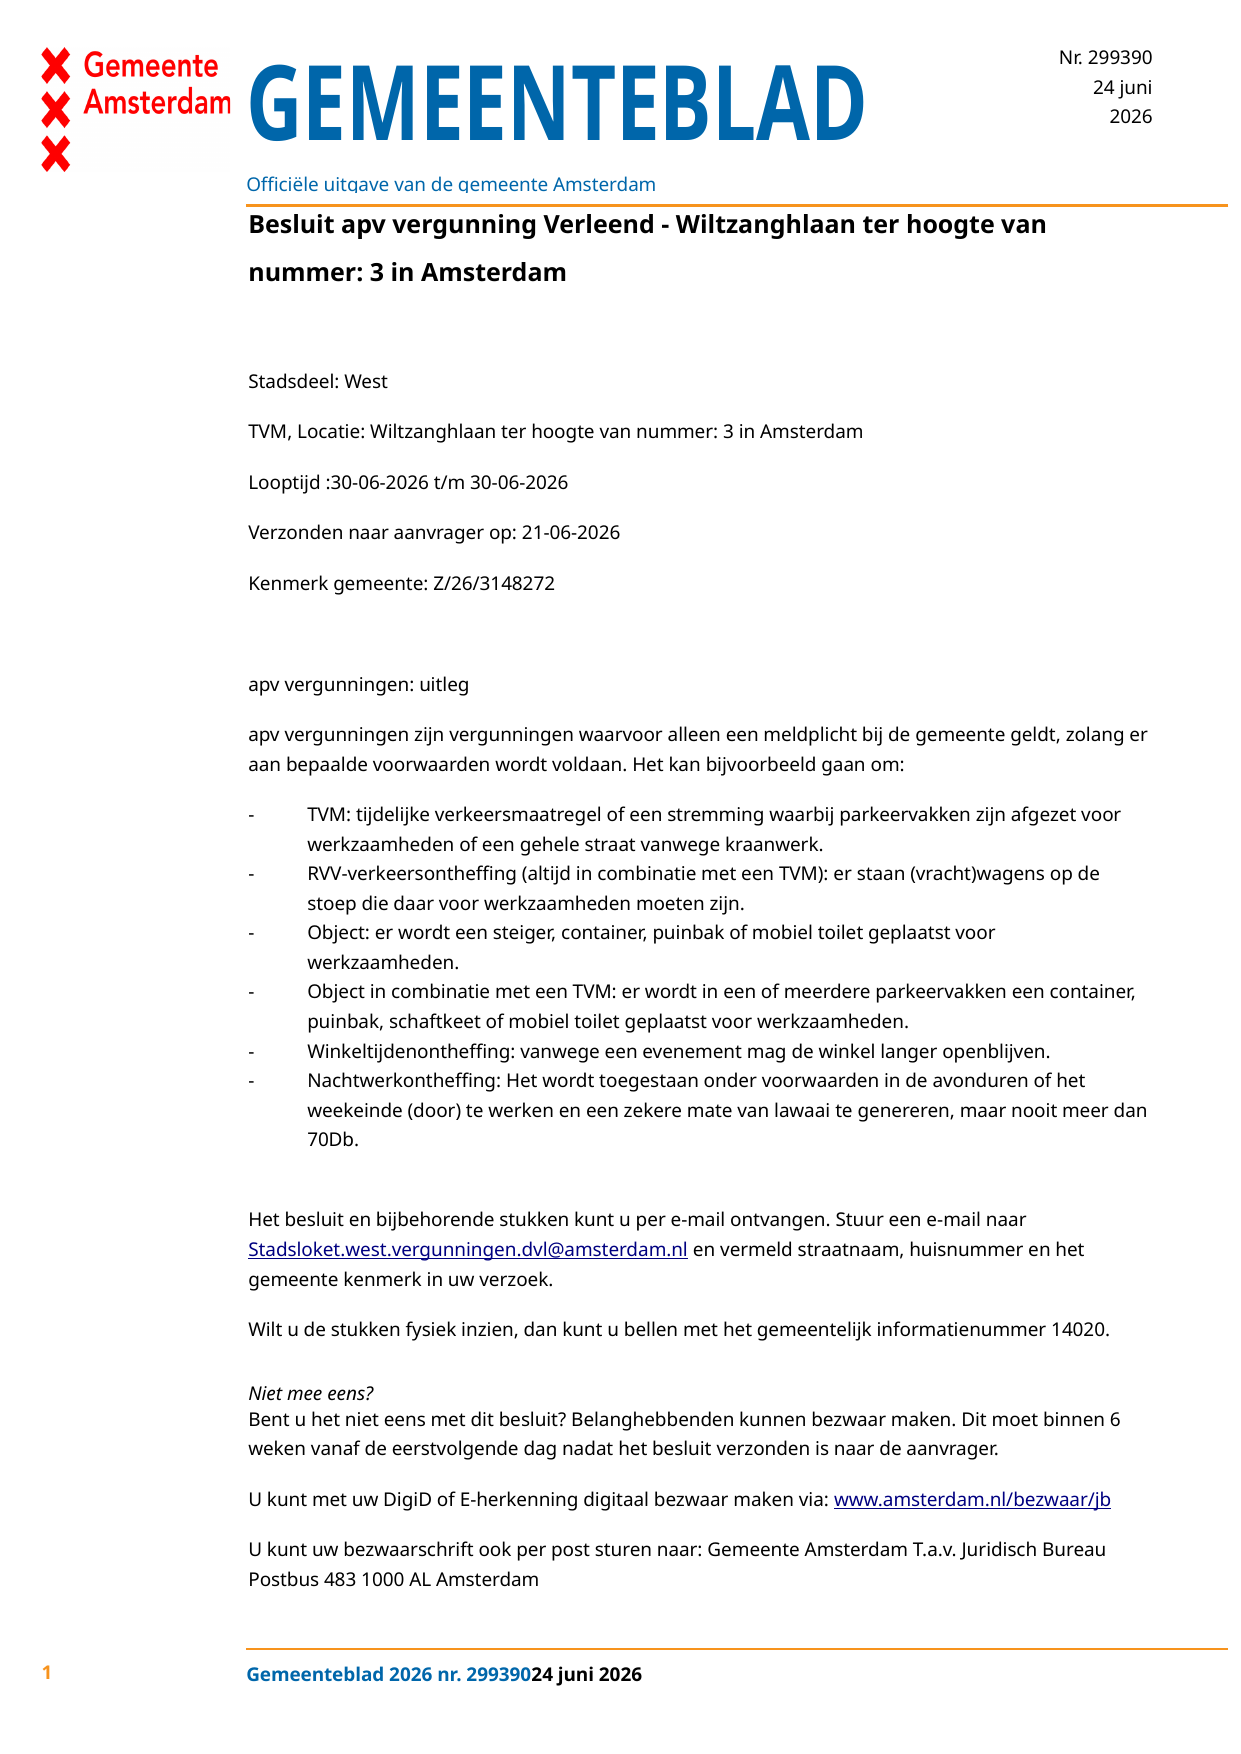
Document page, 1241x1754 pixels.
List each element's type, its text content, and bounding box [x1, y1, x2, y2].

text Verzonden naar aanvrager op: 21-06-2026 [248, 519, 1152, 545]
text Bent u het niet eens met dit besluit? Belanghebbenden kunnen bezwaar maken. Dit moet binnen 6 weken vanaf de eerstvolgende dag nadat het besluit verzonden is naar de aanvrager. [248, 1406, 1152, 1461]
text Looptijd :30-06-2026 t/m 30-06-2026 [248, 469, 1152, 495]
text Wilt u de stukken fysiek inzien, dan kunt u bellen met het gemeentelijk informatienummer 14020. [248, 1316, 1152, 1342]
text Niet mee eens? [248, 1380, 1152, 1406]
text U kunt uw bezwaarschrift ook per post sturen naar: Gemeente Amsterdam T.a.v. Juridisch Bureau Postbus 483 1000 AL Amsterdam [248, 1536, 1152, 1592]
text apv vergunningen zijn vergunningen waarvoor alleen een meldplicht bij de gemeente geldt, zolang er aan bepaalde voorwaarden wordt voldaan. Het kan bijvoorbeeld gaan om: [248, 721, 1152, 777]
text Kenmerk gemeente: Z/26/3148272 [248, 570, 1152, 596]
list RVV-verkeersontheffing (altijd in combinatie met een TVM): er staan (vracht)wagens op de stoep die daar voor werkzaamheden moeten zijn. [248, 860, 1152, 916]
text U kunt met uw DigiD of E-herkenning digitaal bezwaar maken via: www.amsterdam.nl/bezwaar/jb [248, 1486, 1152, 1512]
list TVM: tijdelijke verkeersmaatregel of een stremming waarbij parkeervakken zijn afgezet voor werkzaamheden of een gehele straat vanwege kraanwerk. [248, 801, 1152, 857]
text apv vergunningen: uitleg [248, 671, 1152, 697]
text Het besluit en bijbehorende stukken kunt u per e-mail ontvangen. Stuur een e-mail naar Stadsloket.west.vergunningen.dvl@amsterdam.nl en vermeld straatnaam, huisnummer en het gemeente kenmerk in uw verzoek. [248, 1207, 1152, 1292]
text TVM, Locatie: Wiltzanghlaan ter hoogte van nummer: 3 in Amsterdam [248, 419, 1152, 444]
list Winkeltijdenontheffing: vanwege een evenement mag de winkel langer openblijven. [248, 1038, 1152, 1064]
text Besluit apv vergunning Verleend - Wiltzanghlaan ter hoogte van nummer: 3 in Amsterdam [248, 207, 1152, 288]
text Stadsdeel: West [248, 368, 1152, 394]
list Object: er wordt een steiger, container, puinbak of mobiel toilet geplaatst voor werkzaamheden. [248, 919, 1152, 975]
list Object in combinatie met een TVM: er wordt in een of meerdere parkeervakken een container, puinbak, schaftkeet of mobiel toilet geplaatst voor werkzaamheden. [248, 979, 1152, 1034]
list Nachtwerkontheffing: Het wordt toegestaan onder voorwaarden in de avonduren of het weekeinde (door) te werken en een zekere mate van lawaai te genereren, maar nooit meer dan 70Db. [248, 1067, 1152, 1152]
picture [41, 47, 231, 172]
